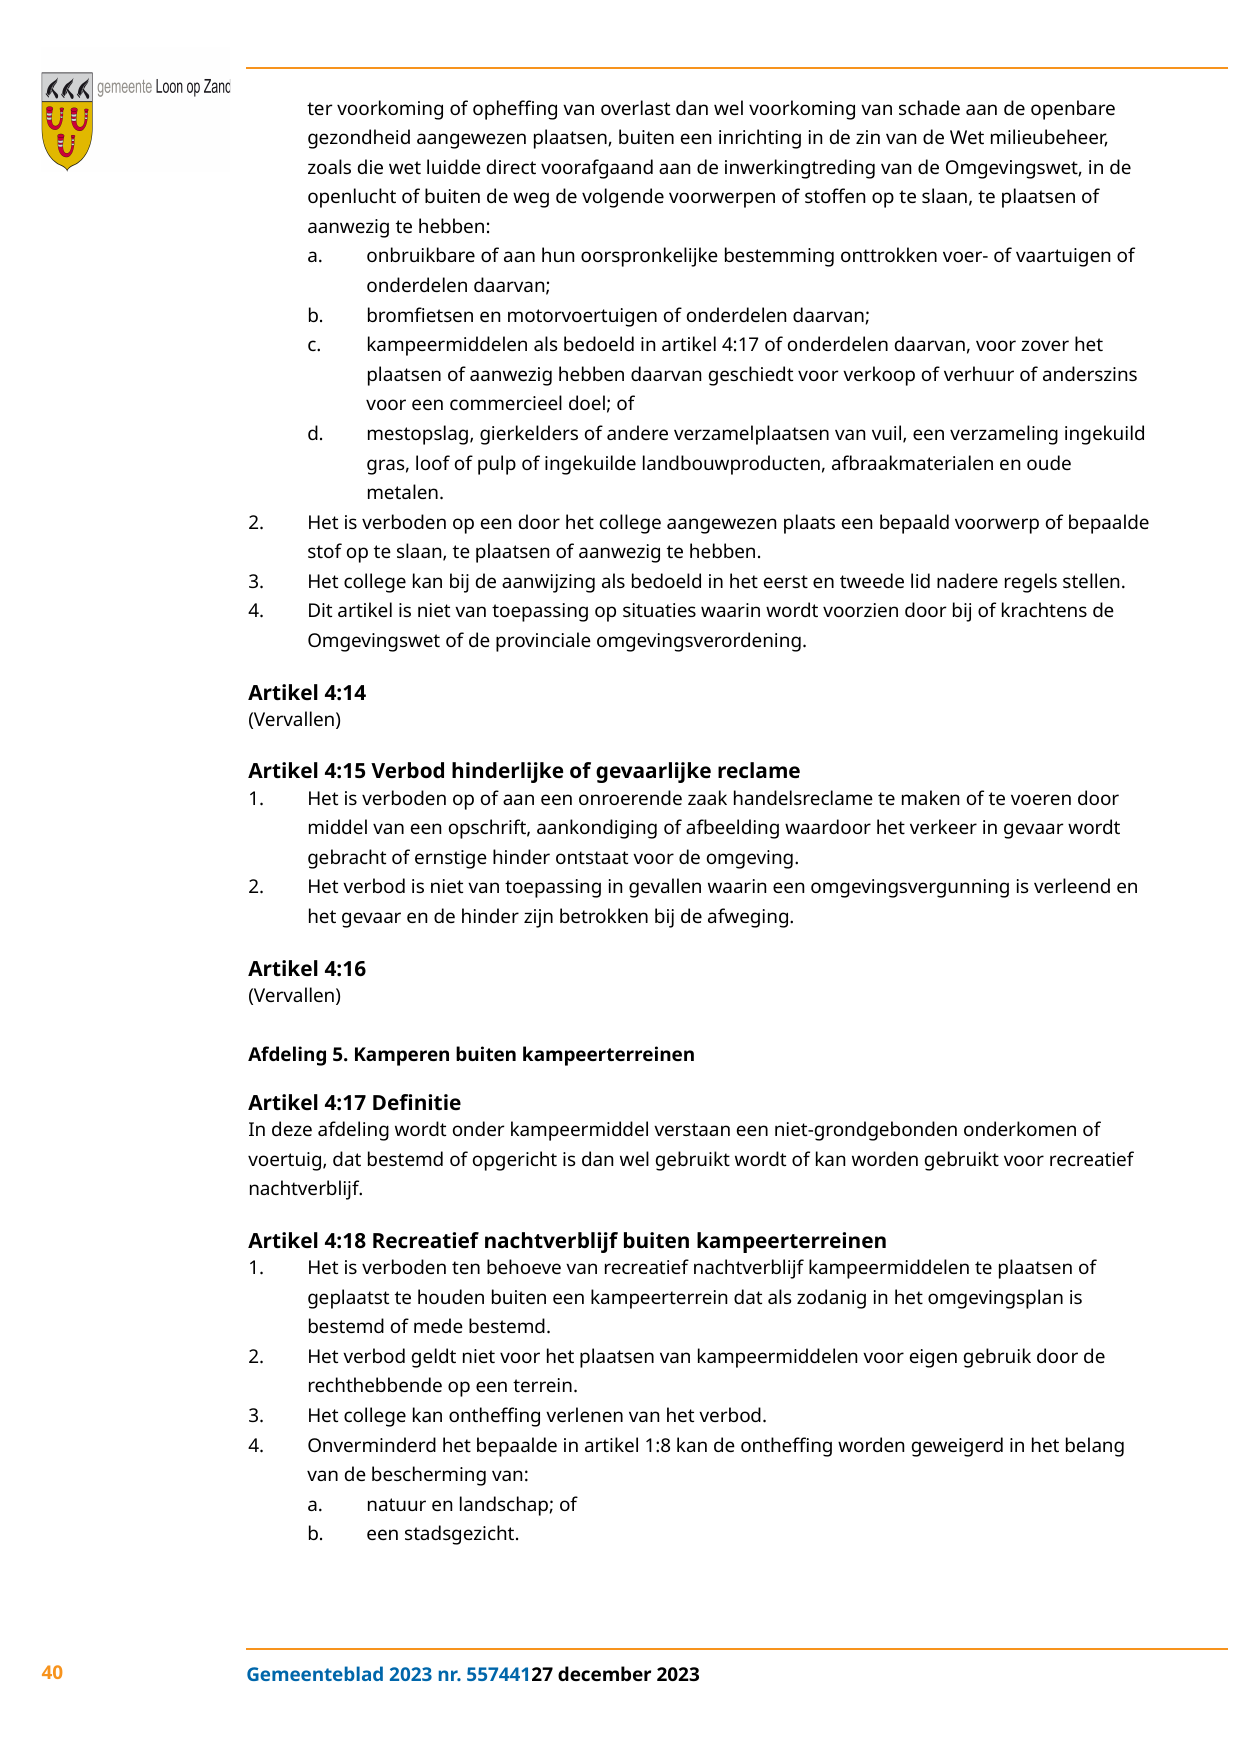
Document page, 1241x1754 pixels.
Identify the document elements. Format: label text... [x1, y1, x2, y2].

list kampeermiddelen als bedoeld in artikel 4:17 of onderdelen daarvan, voor zover het plaatsen of aanwezig hebben daarvan geschiedt voor verkoop of verhuur of anderszins voor een commercieel doel; of [307, 331, 1152, 416]
text Artikel 4:17 Definitie [248, 1088, 1152, 1116]
list natuur en landschap; of [307, 1491, 1152, 1517]
list onbruikbare of aan hun oorspronkelijke bestemming onttrokken voer- of vaartuigen of onderdelen daarvan; [307, 243, 1152, 298]
text Artikel 4:18 Recreatief nachtverblijf buiten kampeerterreinen [248, 1226, 1152, 1254]
picture [41, 47, 231, 172]
list Het is verboden ten behoeve van recreatief nachtverblijf kampeermiddelen te plaatsen of geplaatst te houden buiten een kampeerterrein dat als zodanig in het omgevingsplan is bestemd of mede bestemd. [248, 1254, 1152, 1339]
list ter voorkoming of opheffing van overlast dan wel voorkoming van schade aan de openbare gezondheid aangewezen plaatsen, buiten een inrichting in de zin van de Wet milieubeheer, zoals die wet luidde direct voorafgaand aan de inwerkingtreding van de Omgevingswet, in de openlucht of buiten de weg de volgende voorwerpen of stoffen op te slaan, te plaatsen of aanwezig te hebben: [248, 95, 1152, 239]
list Onverminderd het bepaalde in artikel 1:8 kan de ontheffing worden geweigerd in het belang van de bescherming van: [248, 1432, 1152, 1487]
text Artikel 4:15 Verbod hinderlijke of gevaarlijke reclame [248, 757, 1152, 785]
text Afdeling 5. Kamperen buiten kampeerterreinen [248, 1041, 1152, 1067]
list Het college kan bij de aanwijzing als bedoeld in het eerst en tweede lid nadere regels stellen. [248, 568, 1152, 594]
text (Vervallen) [248, 982, 1152, 1008]
text Artikel 4:16 [248, 954, 1152, 982]
text In deze afdeling wordt onder kampeermiddel verstaan een niet-grondgebonden onderkomen of voertuig, dat bestemd of opgericht is dan wel gebruikt wordt of kan worden gebruikt voor recreatief nachtverblijf. [248, 1116, 1152, 1201]
list een stadsgezicht. [307, 1521, 1152, 1546]
list Het verbod is niet van toepassing in gevallen waarin een omgevingsvergunning is verleend en het gevaar en de hinder zijn betrokken bij de afweging. [248, 874, 1152, 929]
list Het college kan ontheffing verlenen van het verbod. [248, 1402, 1152, 1428]
list Dit artikel is niet van toepassing op situaties waarin wordt voorzien door bij of krachtens de Omgevingswet of de provinciale omgevingsverordening. [248, 598, 1152, 653]
list mestopslag, gierkelders of andere verzamelplaatsen van vuil, een verzameling ingekuild gras, loof of pulp of ingekuilde landbouwproducten, afbraakmaterialen en oude metalen. [307, 420, 1152, 505]
list Het is verboden op of aan een onroerende zaak handelsreclame te maken of te voeren door middel van een opschrift, aankondiging of afbeelding waardoor het verkeer in gevaar wordt gebracht of ernstige hinder ontstaat voor de omgeving. [248, 785, 1152, 870]
list bromfietsen en motorvoertuigen of onderdelen daarvan; [307, 302, 1152, 328]
text Artikel 4:14 [248, 678, 1152, 706]
text (Vervallen) [248, 706, 1152, 732]
list Het verbod geldt niet voor het plaatsen van kampeermiddelen voor eigen gebruik door de rechthebbende op een terrein. [248, 1343, 1152, 1398]
list Het is verboden op een door het college aangewezen plaats een bepaald voorwerp of bepaalde stof op te slaan, te plaatsen of aanwezig te hebben. [248, 509, 1152, 564]
